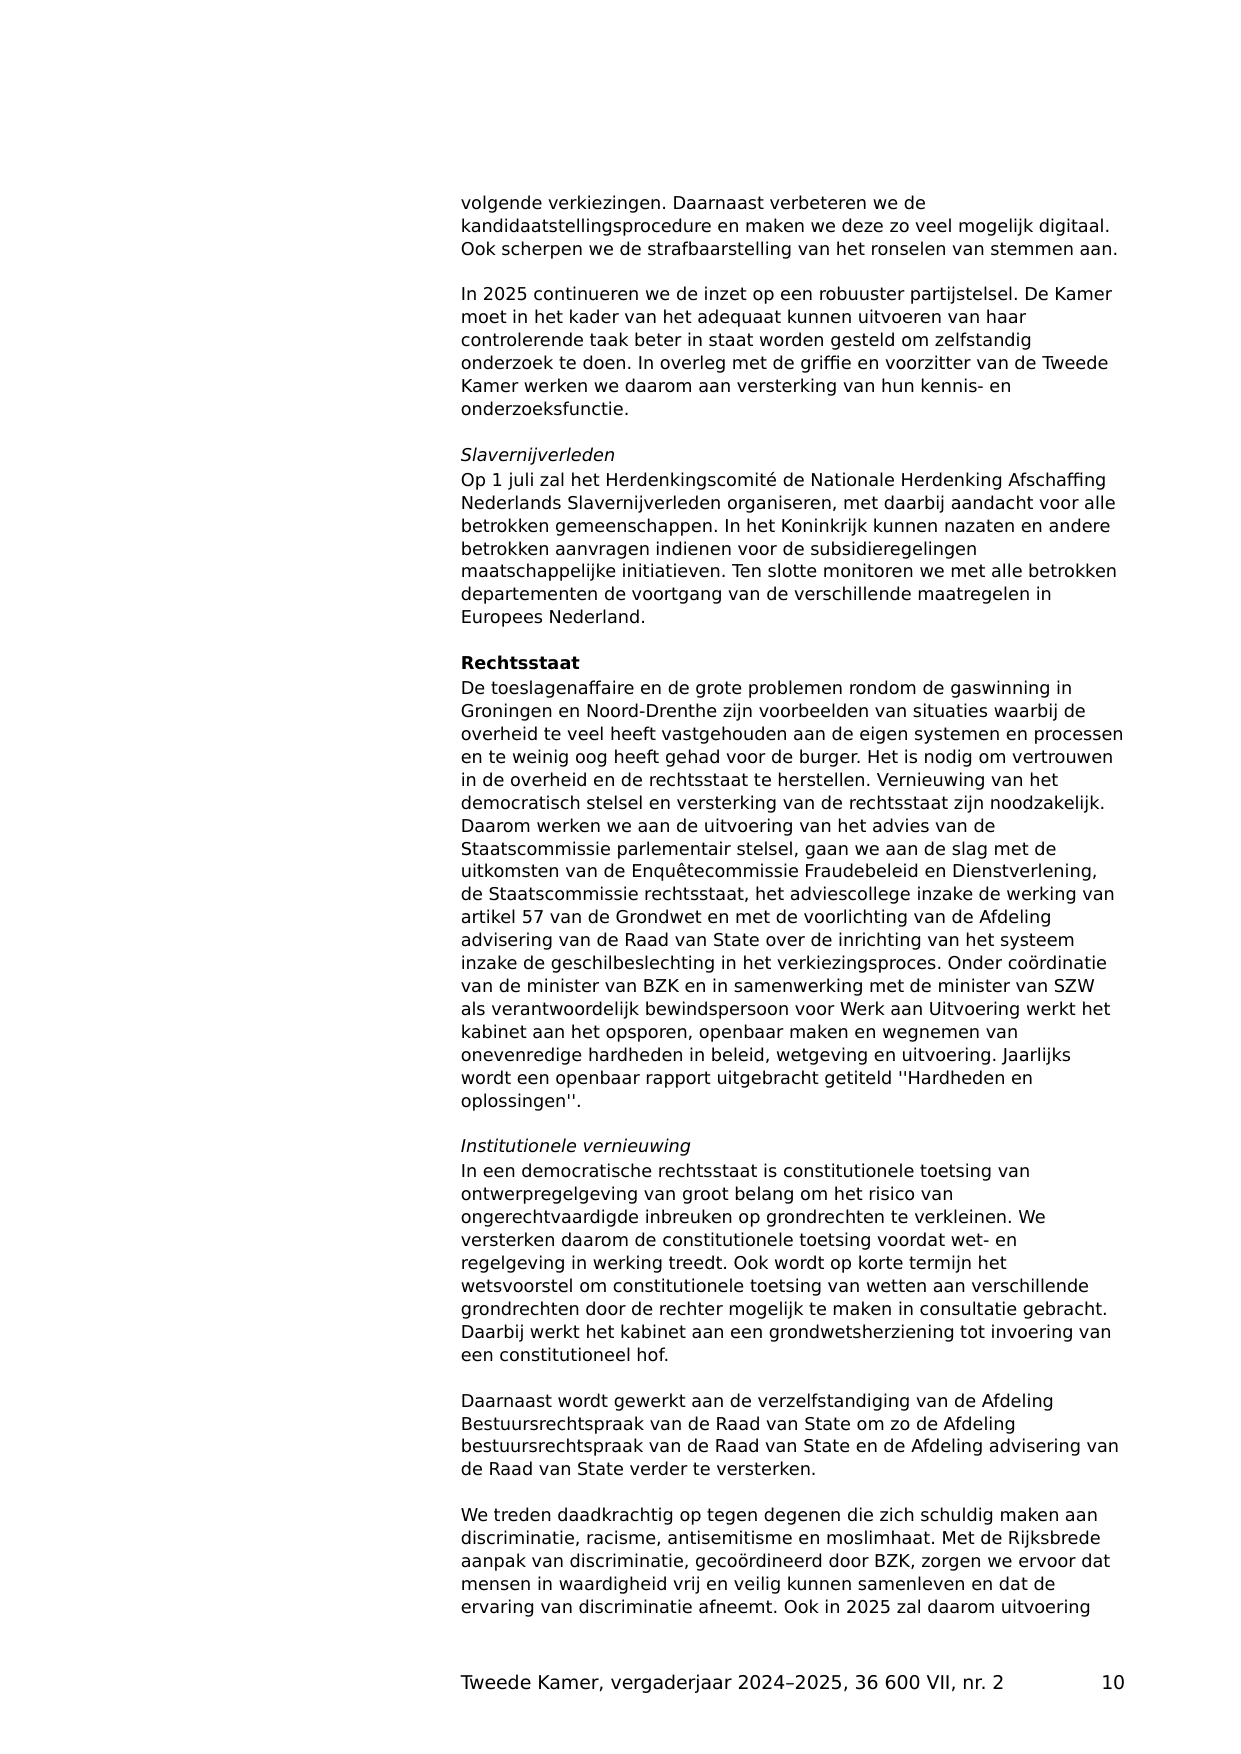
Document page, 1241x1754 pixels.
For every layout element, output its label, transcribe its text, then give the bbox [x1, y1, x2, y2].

text In 2025 continueren we de inzet op een robuuster partijstelsel. De Kamer moet in het kader van het adequaat kunnen uitvoeren van haar controlerende taak beter in staat worden gesteld om zelfstandig onderzoek te doen. In overleg met de griffie en voorzitter van de Tweede Kamer werken we daarom aan versterking van hun kennis- en onderzoeksfunctie. [461, 282, 1125, 420]
text Op 1 juli zal het Herdenkingscomité de Nationale Herdenking Afschaffing Nederlands Slavernijverleden organiseren, met daarbij aandacht voor alle betrokken gemeenschappen. In het Koninkrijk kunnen nazaten en andere betrokken aanvragen indienen voor de subsidieregelingen maatschappelijke initiatieven. Ten slotte monitoren we met alle betrokken departementen de voortgang van de verschillende maatregelen in Europees Nederland. [461, 468, 1125, 628]
text volgende verkiezingen. Daarnaast verbeteren we de kandidaatstellingsprocedure en maken we deze zo veel mogelijk digitaal. Ook scherpen we de strafbaarstelling van het ronselen van stemmen aan. [461, 191, 1125, 259]
text In een democratische rechtsstaat is constitutionele toetsing van ontwerpregelgeving van groot belang om het risico van ongerechtvaardigde inbreuken op grondrechten te verkleinen. We versterken daarom de constitutionele toetsing voordat wet- en regelgeving in werking treedt. Ook wordt op korte termijn het wetsvoorstel om constitutionele toetsing van wetten aan verschillende grondrechten door de rechter mogelijk te maken in consultatie gebracht. Daarbij werkt het kabinet aan een grondwetsherziening tot invoering van een constitutioneel hof. [461, 1159, 1125, 1366]
text Daarnaast wordt gewerkt aan de verzelfstandiging van de Afdeling Bestuursrechtspraak van de Raad van State om zo de Afdeling bestuursrechtspraak van de Raad van State en de Afdeling advisering van de Raad van State verder te versterken. [461, 1389, 1125, 1480]
text We treden daadkrachtig op tegen degenen die zich schuldig maken aan discriminatie, racisme, antisemitisme en moslimhaat. Met de Rijksbrede aanpak van discriminatie, gecoördineerd door BZK, zorgen we ervoor dat mensen in waardigheid vrij en veilig kunnen samenleven en dat de ervaring van discriminatie afneemt. Ook in 2025 zal daarom uitvoering [461, 1503, 1125, 1618]
text Slavernijverleden [461, 443, 1125, 466]
text Institutionele vernieuwing [461, 1134, 1125, 1157]
text De toeslagenaffaire en de grote problemen rondom de gaswinning in Groningen en Noord-Drenthe zijn voorbeelden van situaties waarbij de overheid te veel heeft vastgehouden aan de eigen systemen en processen en te weinig oog heeft gehad voor de burger. Het is nodig om vertrouwen in de overheid en de rechtsstaat te herstellen. Vernieuwing van het democratisch stelsel en versterking van de rechtsstaat zijn noodzakelijk. Daarom werken we aan de uitvoering van het advies van de Staatscommissie parlementair stelsel, gaan we aan de slag met de uitkomsten van de Enquêtecommissie Fraudebeleid en Dienstverlening, de Staatscommissie rechtsstaat, het adviescollege inzake de werking van artikel 57 van de Grondwet en met de voorlichting van de Afdeling advisering van de Raad van State over de inrichting van het systeem inzake de geschilbeslechting in het verkiezingsproces. Onder coördinatie van de minister van BZK en in samenwerking met de minister van SZW als verantwoordelijk bewindspersoon voor Werk aan Uitvoering werkt het kabinet aan het opsporen, openbaar maken en wegnemen van onevenredige hardheden in beleid, wetgeving en uitvoering. Jaarlijks wordt een openbaar rapport uitgebracht getiteld ''Hardheden en oplossingen''. [461, 676, 1125, 1112]
text Rechtsstaat [461, 651, 1125, 674]
